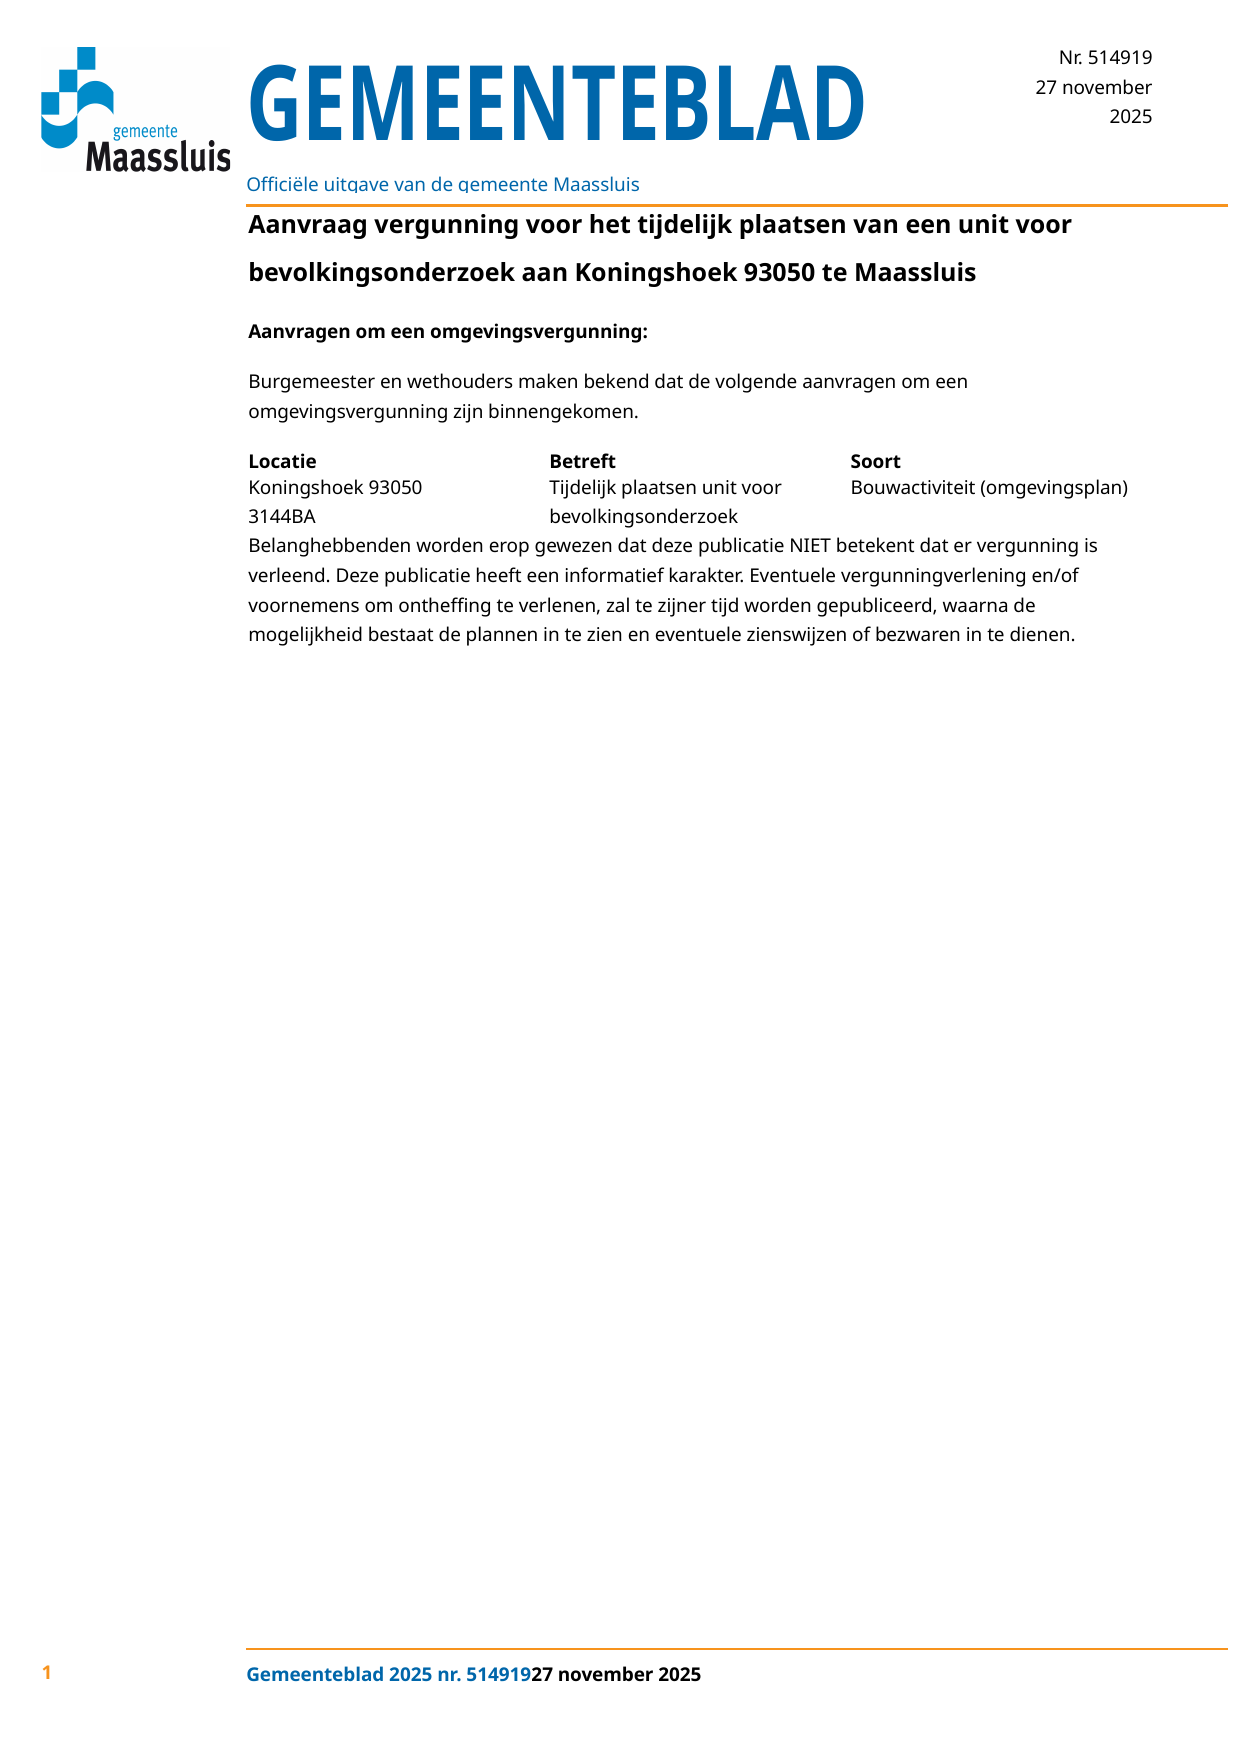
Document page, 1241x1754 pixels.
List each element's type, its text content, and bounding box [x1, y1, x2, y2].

table_header Locatie [248, 449, 549, 474]
picture [41, 47, 231, 172]
text Burgemeester en wethouders maken bekend dat de volgende aanvragen om een omgevingsvergunning zijn binnengekomen. [248, 368, 1152, 424]
text Belanghebbenden worden erop gewezen dat deze publicatie NIET betekent dat er vergunning is verleend. Deze publicatie heeft een informatief karakter. Eventuele vergunningverlening en/of voornemens om ontheffing te verlenen, zal te zijner tijd worden gepubliceerd, waarna de mogelijkheid bestaat de plannen in te zien en eventuele zienswijzen of bezwaren in te dienen. [248, 533, 1152, 647]
picture [41, 47, 77, 92]
table_header Betreft [549, 449, 850, 474]
table_header Soort [850, 449, 1152, 474]
table_cell Koningshoek 93050 3144BA [248, 474, 549, 529]
table_cell Bouwactiviteit (omgevingsplan) [850, 474, 1152, 529]
text Aanvragen om een omgevingsvergunning: [248, 318, 1152, 344]
table_cell Tijdelijk plaatsen unit voor bevolkingsonderzoek [549, 474, 850, 529]
text Aanvraag vergunning voor het tijdelijk plaatsen van een unit voor bevolkingsonderzoek aan Koningshoek 93050 te Maassluis [248, 207, 1152, 288]
